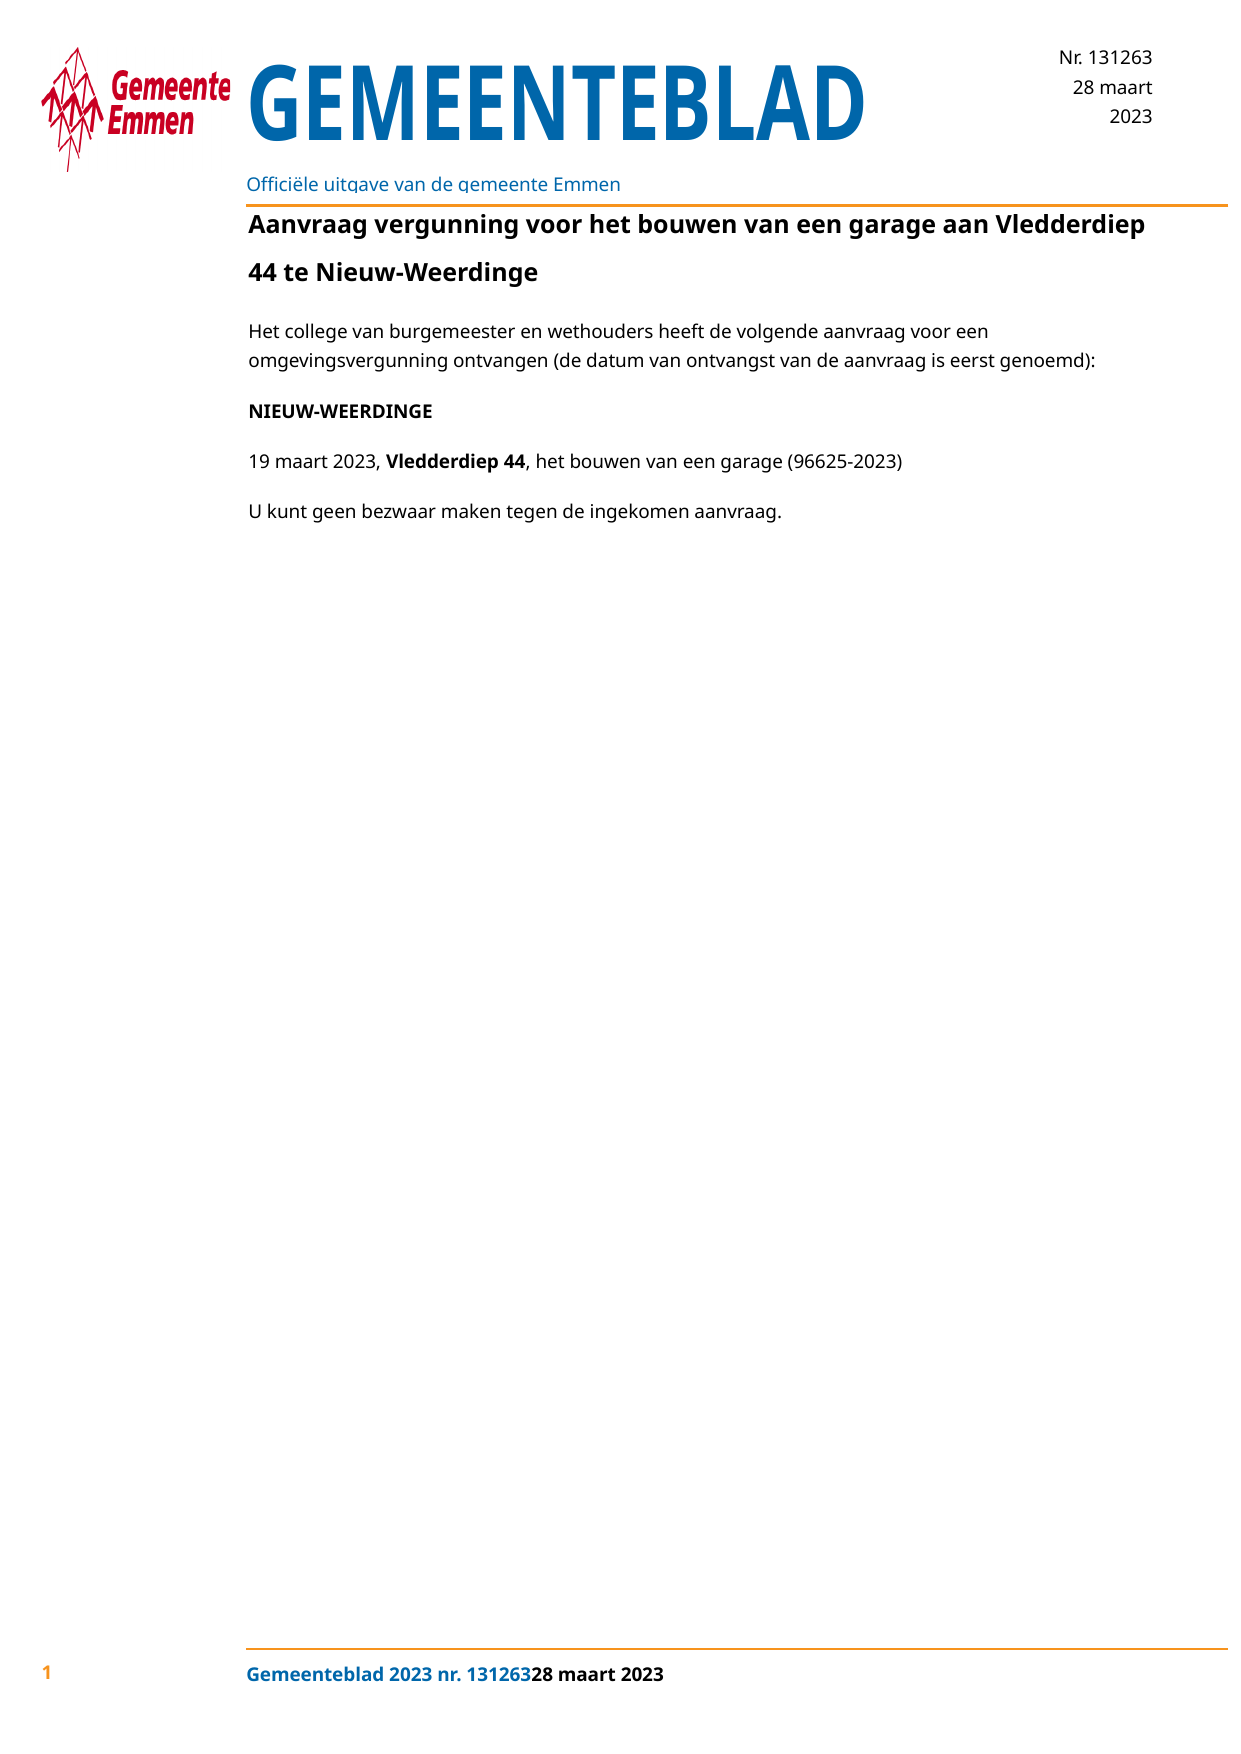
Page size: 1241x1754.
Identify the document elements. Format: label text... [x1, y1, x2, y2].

text Het college van burgemeester en wethouders heeft de volgende aanvraag voor een omgevingsvergunning ontvangen (de datum van ontvangst van de aanvraag is eerst genoemd): [248, 318, 1152, 373]
text NIEUW-WEERDINGE [248, 398, 1152, 424]
text U kunt geen bezwaar maken tegen de ingekomen aanvraag. [248, 499, 1152, 524]
picture [41, 47, 231, 172]
text Aanvraag vergunning voor het bouwen van een garage aan Vledderdiep 44 te Nieuw-Weerdinge [248, 207, 1152, 288]
text 19 maart 2023, Vledderdiep 44, het bouwen van een garage (96625-2023) [248, 448, 1152, 474]
